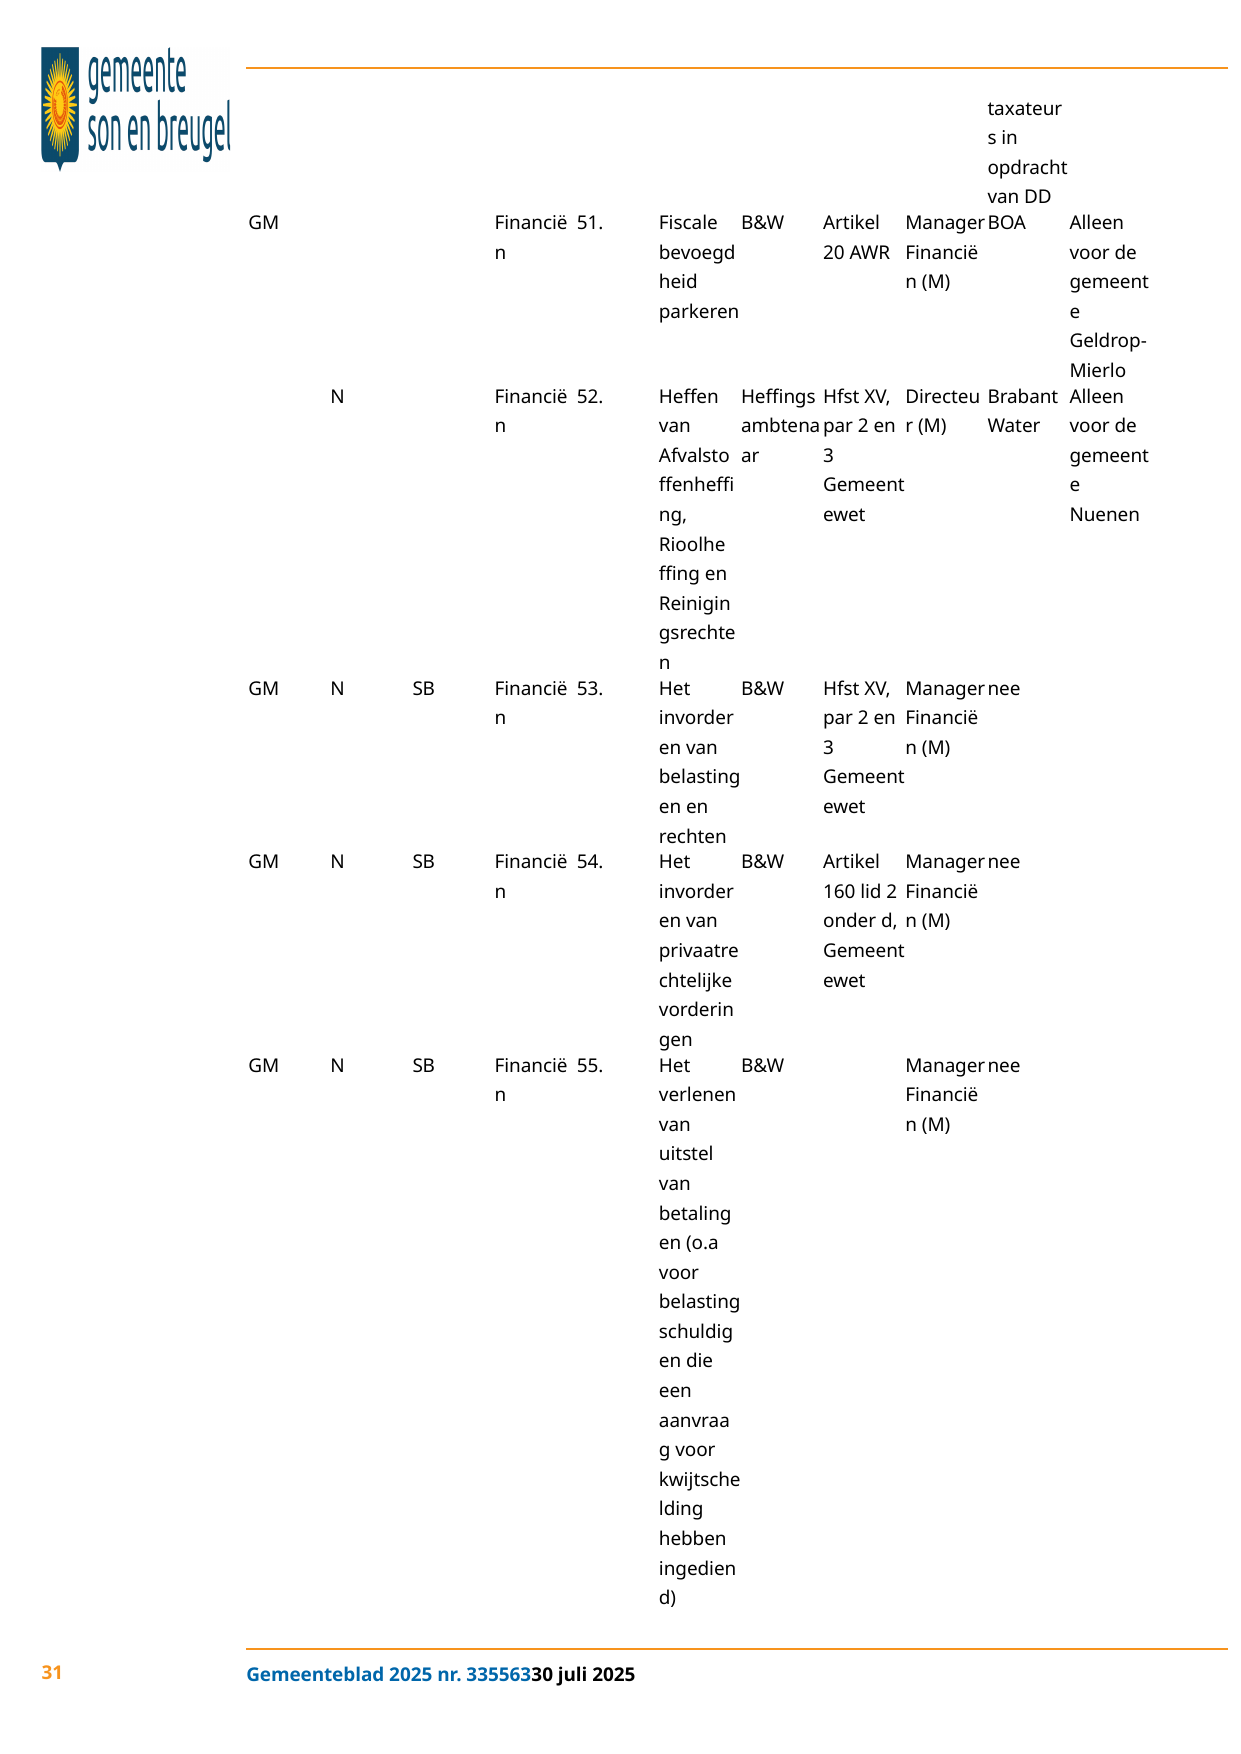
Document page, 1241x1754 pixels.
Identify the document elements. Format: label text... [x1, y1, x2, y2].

table_cell N [330, 849, 412, 1052]
table_cell Heffen van Afvalstoffenheffing, Rioolheffing en Reinigingsrechten [659, 383, 741, 675]
table_cell B&W [741, 1052, 823, 1610]
table_cell 53. [577, 675, 659, 848]
table_cell [1069, 675, 1152, 848]
table_cell [412, 95, 494, 209]
table_cell Hfst XV, par 2 en 3 Gemeentewet [823, 675, 905, 848]
table_cell [823, 1052, 905, 1610]
table_cell [823, 95, 905, 209]
table_cell Financiën [494, 849, 577, 1052]
table_cell Directeur (M) [905, 383, 987, 675]
picture [41, 47, 231, 172]
table_cell 54. [577, 849, 659, 1052]
table_cell Brabant Water [987, 383, 1069, 675]
table_cell B&W [741, 209, 823, 383]
table_cell Manager Financiën (M) [905, 675, 987, 848]
table_cell B&W [741, 849, 823, 1052]
table_cell Artikel 160 lid 2 onder d, Gemeentewet [823, 849, 905, 1052]
table_cell Financiën [494, 675, 577, 848]
table_cell Financiën [494, 383, 577, 675]
table_cell [1069, 95, 1152, 209]
table_cell taxateurs in opdracht van DD [987, 95, 1069, 209]
table_cell [494, 95, 577, 209]
table_cell SB [412, 675, 494, 848]
table_cell Manager Financiën (M) [905, 1052, 987, 1610]
table_cell 52. [577, 383, 659, 675]
table_cell [905, 95, 987, 209]
table_cell Het invorderen van belastingen en rechten [659, 675, 741, 848]
table_cell [659, 95, 741, 209]
table_cell GM [248, 209, 330, 383]
table_cell Alleen voor de gemeente Geldrop-Mierlo [1069, 209, 1152, 383]
table_cell GM [248, 1052, 330, 1610]
table_cell [412, 383, 494, 675]
table_cell Hfst XV, par 2 en 3 Gemeentewet [823, 383, 905, 675]
table_cell nee [987, 675, 1069, 848]
table_cell Financiën [494, 209, 577, 383]
table_cell [412, 209, 494, 383]
table_cell B&W [741, 675, 823, 848]
table_cell GM [248, 849, 330, 1052]
table_cell Fiscale bevoegdheid parkeren [659, 209, 741, 383]
table_cell Financiën [494, 1052, 577, 1610]
table_cell GM [248, 675, 330, 848]
table_cell [577, 95, 659, 209]
table_cell N [330, 383, 412, 675]
table_cell Alleen voor de gemeente Nuenen [1069, 383, 1152, 675]
table_cell [330, 95, 412, 209]
table_cell 55. [577, 1052, 659, 1610]
table_cell Manager Financiën (M) [905, 209, 987, 383]
table_cell [741, 95, 823, 209]
table_cell [248, 383, 330, 675]
table_cell nee [987, 1052, 1069, 1610]
table_cell Manager Financiën (M) [905, 849, 987, 1052]
table_cell BOA [987, 209, 1069, 383]
table_cell [248, 95, 330, 209]
table_cell [330, 209, 412, 383]
table_cell 51. [577, 209, 659, 383]
table_cell Heffingsambtenaar [741, 383, 823, 675]
table_cell SB [412, 1052, 494, 1610]
table_cell Het invorderen van privaatrechtelijke vorderingen [659, 849, 741, 1052]
table_cell Het verlenen van uitstel van betalingen (o.a voor belastingschuldigen die een aanvraag voor kwijtschelding hebben ingediend) [659, 1052, 741, 1610]
table_cell [1069, 849, 1152, 1052]
table_cell [1069, 1052, 1152, 1610]
table_cell N [330, 1052, 412, 1610]
table_cell Artikel 20 AWR [823, 209, 905, 383]
table_cell N [330, 675, 412, 848]
table_cell nee [987, 849, 1069, 1052]
table_cell SB [412, 849, 494, 1052]
